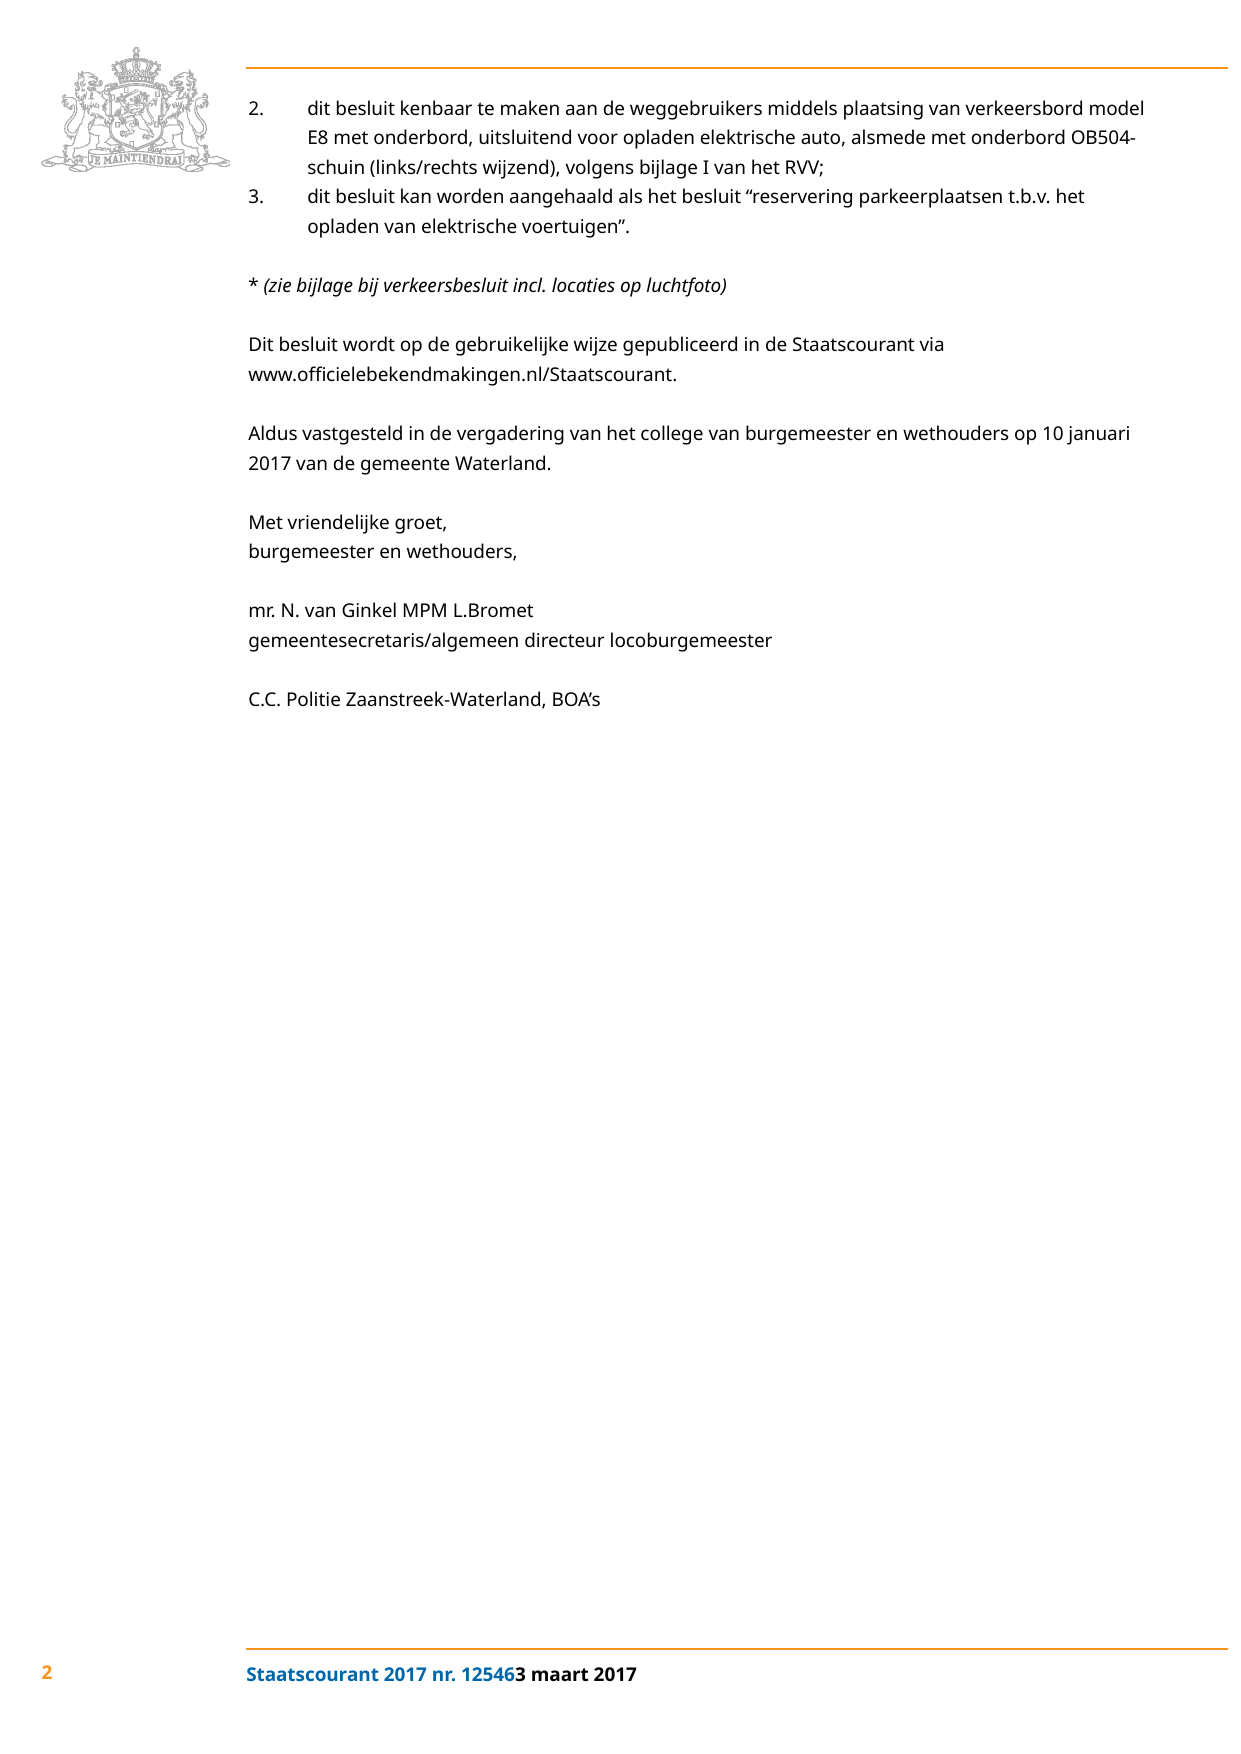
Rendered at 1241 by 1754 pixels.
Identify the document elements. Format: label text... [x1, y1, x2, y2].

text gemeentesecretaris/algemeen directeur locoburgemeester [248, 627, 1152, 653]
list dit besluit kenbaar te maken aan de weggebruikers middels plaatsing van verkeersbord model E8 met onderbord, uitsluitend voor opladen elektrische auto, alsmede met onderbord OB504-schuin (links/rechts wijzend), volgens bijlage I van het RVV; [248, 95, 1152, 180]
list dit besluit kan worden aangehaald als het besluit “reservering parkeerplaatsen t.b.v. het opladen van elektrische voertuigen”. [248, 183, 1152, 239]
text C.C. Politie Zaanstreek-Waterland, BOA’s [248, 686, 1152, 712]
text * (zie bijlage bij verkeersbesluit incl. locaties op luchtfoto) [248, 272, 1152, 298]
text Aldus vastgesteld in de vergadering van het college van burgemeester en wethouders op 10 januari 2017 van de gemeente Waterland. [248, 420, 1152, 476]
text Dit besluit wordt op de gebruikelijke wijze gepubliceerd in de Staatscourant via www.officielebekendmakingen.nl/Staatscourant. [248, 331, 1152, 387]
text mr. N. van Ginkel MPM L.Bromet [248, 598, 1152, 623]
picture [41, 47, 231, 172]
text Met vriendelijke groet, [248, 509, 1152, 535]
text burgemeester en wethouders, [248, 538, 1152, 564]
